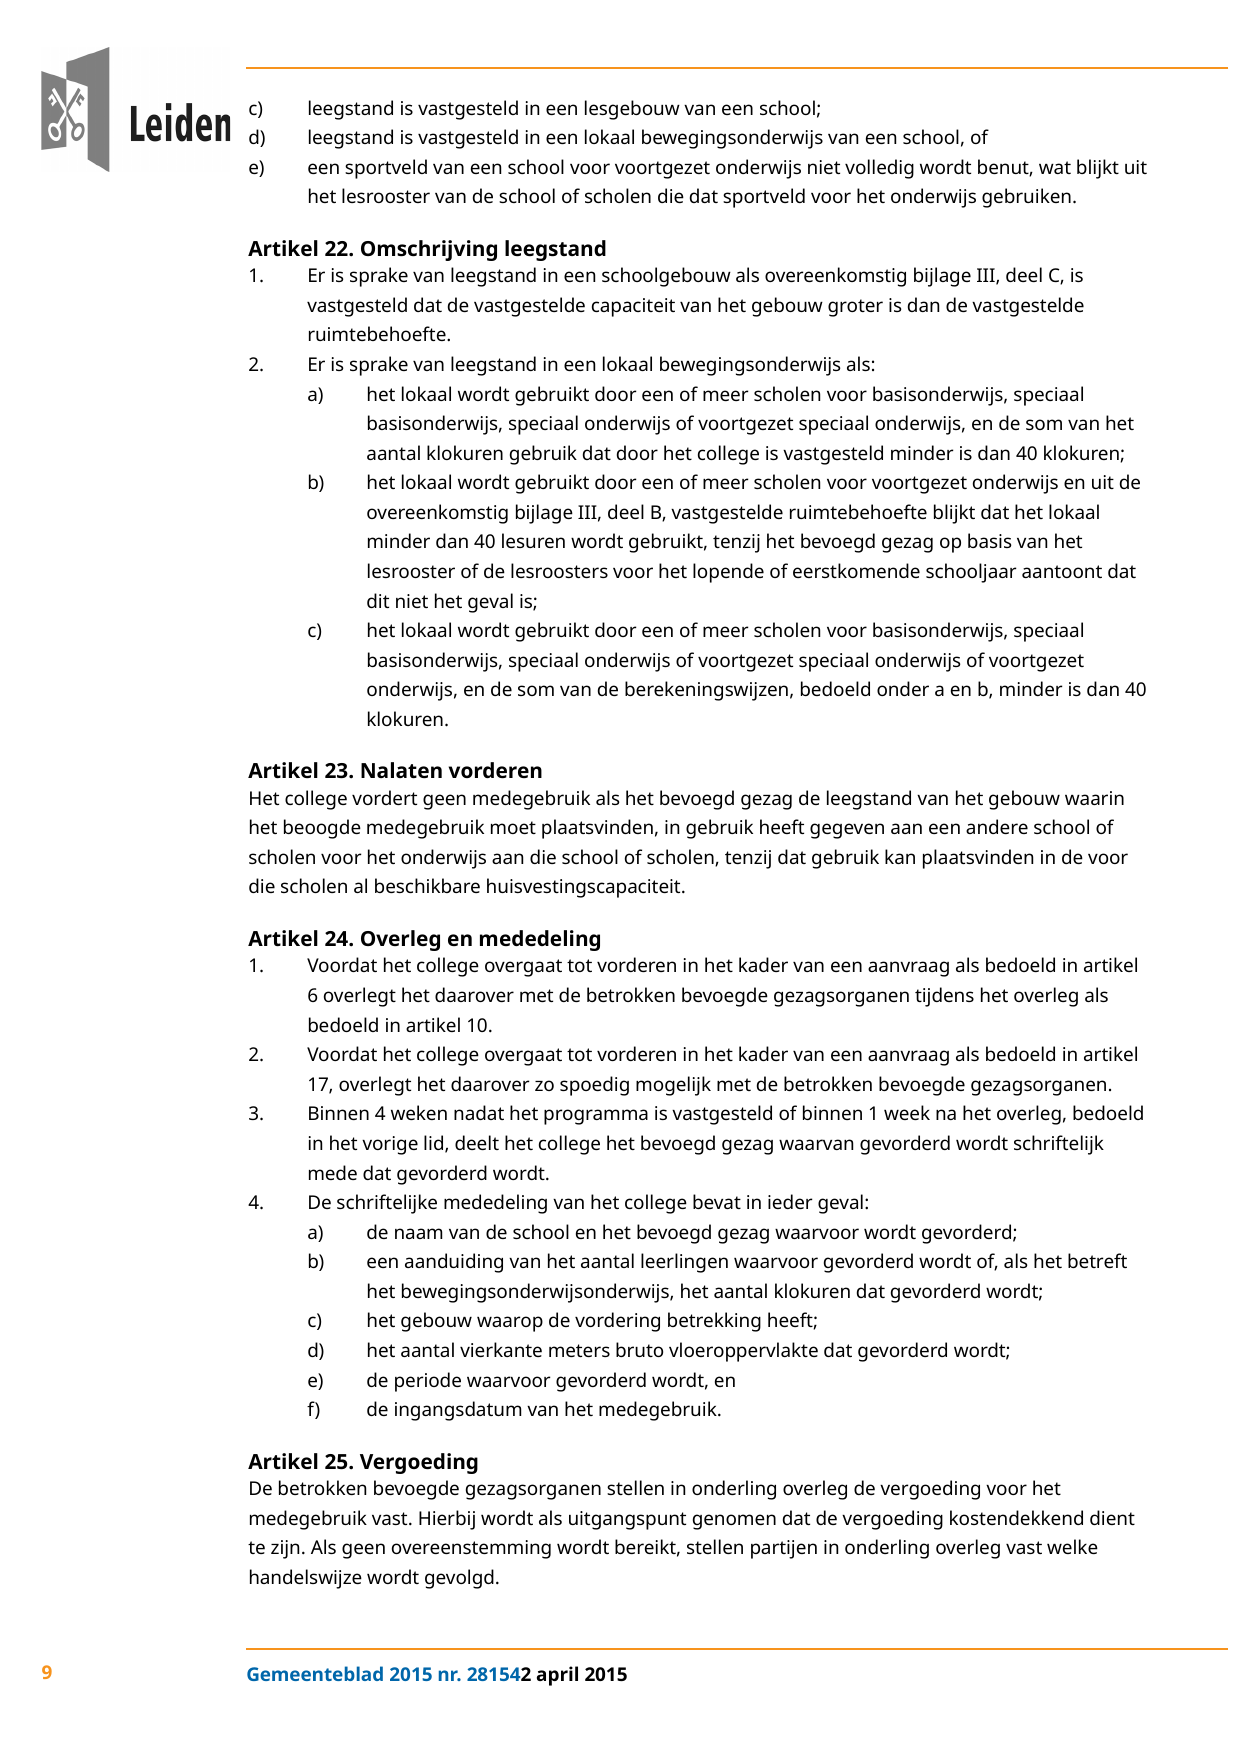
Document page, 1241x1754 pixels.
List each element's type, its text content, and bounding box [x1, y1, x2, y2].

list de ingangsdatum van het medegebruik. [307, 1396, 1152, 1422]
list De schriftelijke mededeling van het college bevat in ieder geval: [248, 1189, 1152, 1215]
list leegstand is vastgesteld in een lokaal bewegingsonderwijs van een school, of [248, 124, 1152, 150]
list het lokaal wordt gebruikt door een of meer scholen voor basisonderwijs, speciaal basisonderwijs, speciaal onderwijs of voortgezet speciaal onderwijs, en de som van het aantal klokuren gebruik dat door het college is vastgesteld minder is dan 40 klokuren; [307, 381, 1152, 466]
list Binnen 4 weken nadat het programma is vastgesteld of binnen 1 week na het overleg, bedoeld in het vorige lid, deelt het college het bevoegd gezag waarvan gevorderd wordt schriftelijk mede dat gevorderd wordt. [248, 1101, 1152, 1185]
list de periode waarvoor gevorderd wordt, en [307, 1367, 1152, 1392]
list Er is sprake van leegstand in een lokaal bewegingsonderwijs als: [248, 351, 1152, 377]
list het aantal vierkante meters bruto vloeroppervlakte dat gevorderd wordt; [307, 1337, 1152, 1363]
list leegstand is vastgesteld in een lesgebouw van een school; [248, 95, 1152, 121]
list de naam van de school en het bevoegd gezag waarvoor wordt gevorderd; [307, 1219, 1152, 1244]
text Artikel 25. Vergoeding [248, 1447, 1152, 1475]
text De betrokken bevoegde gezagsorganen stellen in onderling overleg de vergoeding voor het medegebruik vast. Hierbij wordt als uitgangspunt genomen dat de vergoeding kostendekkend dient te zijn. Als geen overeenstemming wordt bereikt, stellen partijen in onderling overleg vast welke handelswijze wordt gevolgd. [248, 1475, 1152, 1590]
list het lokaal wordt gebruikt door een of meer scholen voor voortgezet onderwijs en uit de overeenkomstig bijlage III, deel B, vastgestelde ruimtebehoefte blijkt dat het lokaal minder dan 40 lesuren wordt gebruikt, tenzij het bevoegd gezag op basis van het lesrooster of de lesroosters voor het lopende of eerstkomende schooljaar aantoont dat dit niet het geval is; [307, 469, 1152, 613]
text Artikel 23. Nalaten vorderen [248, 757, 1152, 785]
list Voordat het college overgaat tot vorderen in het kader van een aanvraag als bedoeld in artikel 17, overlegt het daarover zo spoedig mogelijk met de betrokken bevoegde gezagsorganen. [248, 1041, 1152, 1097]
list het gebouw waarop de vordering betrekking heeft; [307, 1308, 1152, 1333]
text Het college vordert geen medegebruik als het bevoegd gezag de leegstand van het gebouw waarin het beoogde medegebruik moet plaatsvinden, in gebruik heeft gegeven aan een andere school of scholen voor het onderwijs aan die school of scholen, tenzij dat gebruik kan plaatsvinden in de voor die scholen al beschikbare huisvestingscapaciteit. [248, 785, 1152, 899]
text Artikel 24. Overleg en mededeling [248, 924, 1152, 953]
list een sportveld van een school voor voortgezet onderwijs niet volledig wordt benut, wat blijkt uit het lesrooster van de school of scholen die dat sportveld voor het onderwijs gebruiken. [248, 154, 1152, 209]
list het lokaal wordt gebruikt door een of meer scholen voor basisonderwijs, speciaal basisonderwijs, speciaal onderwijs of voortgezet speciaal onderwijs of voortgezet onderwijs, en de som van de berekeningswijzen, bedoeld onder a en b, minder is dan 40 klokuren. [307, 617, 1152, 732]
text Artikel 22. Omschrijving leegstand [248, 234, 1152, 262]
list Er is sprake van leegstand in een schoolgebouw als overeenkomstig bijlage III, deel C, is vastgesteld dat de vastgestelde capaciteit van het gebouw groter is dan de vastgestelde ruimtebehoefte. [248, 262, 1152, 347]
list een aanduiding van het aantal leerlingen waarvoor gevorderd wordt of, als het betreft het bewegingsonderwijsonderwijs, het aantal klokuren dat gevorderd wordt; [307, 1248, 1152, 1304]
picture [41, 47, 231, 172]
list Voordat het college overgaat tot vorderen in het kader van een aanvraag als bedoeld in artikel 6 overlegt het daarover met de betrokken bevoegde gezagsorganen tijdens het overleg als bedoeld in artikel 10. [248, 953, 1152, 1037]
